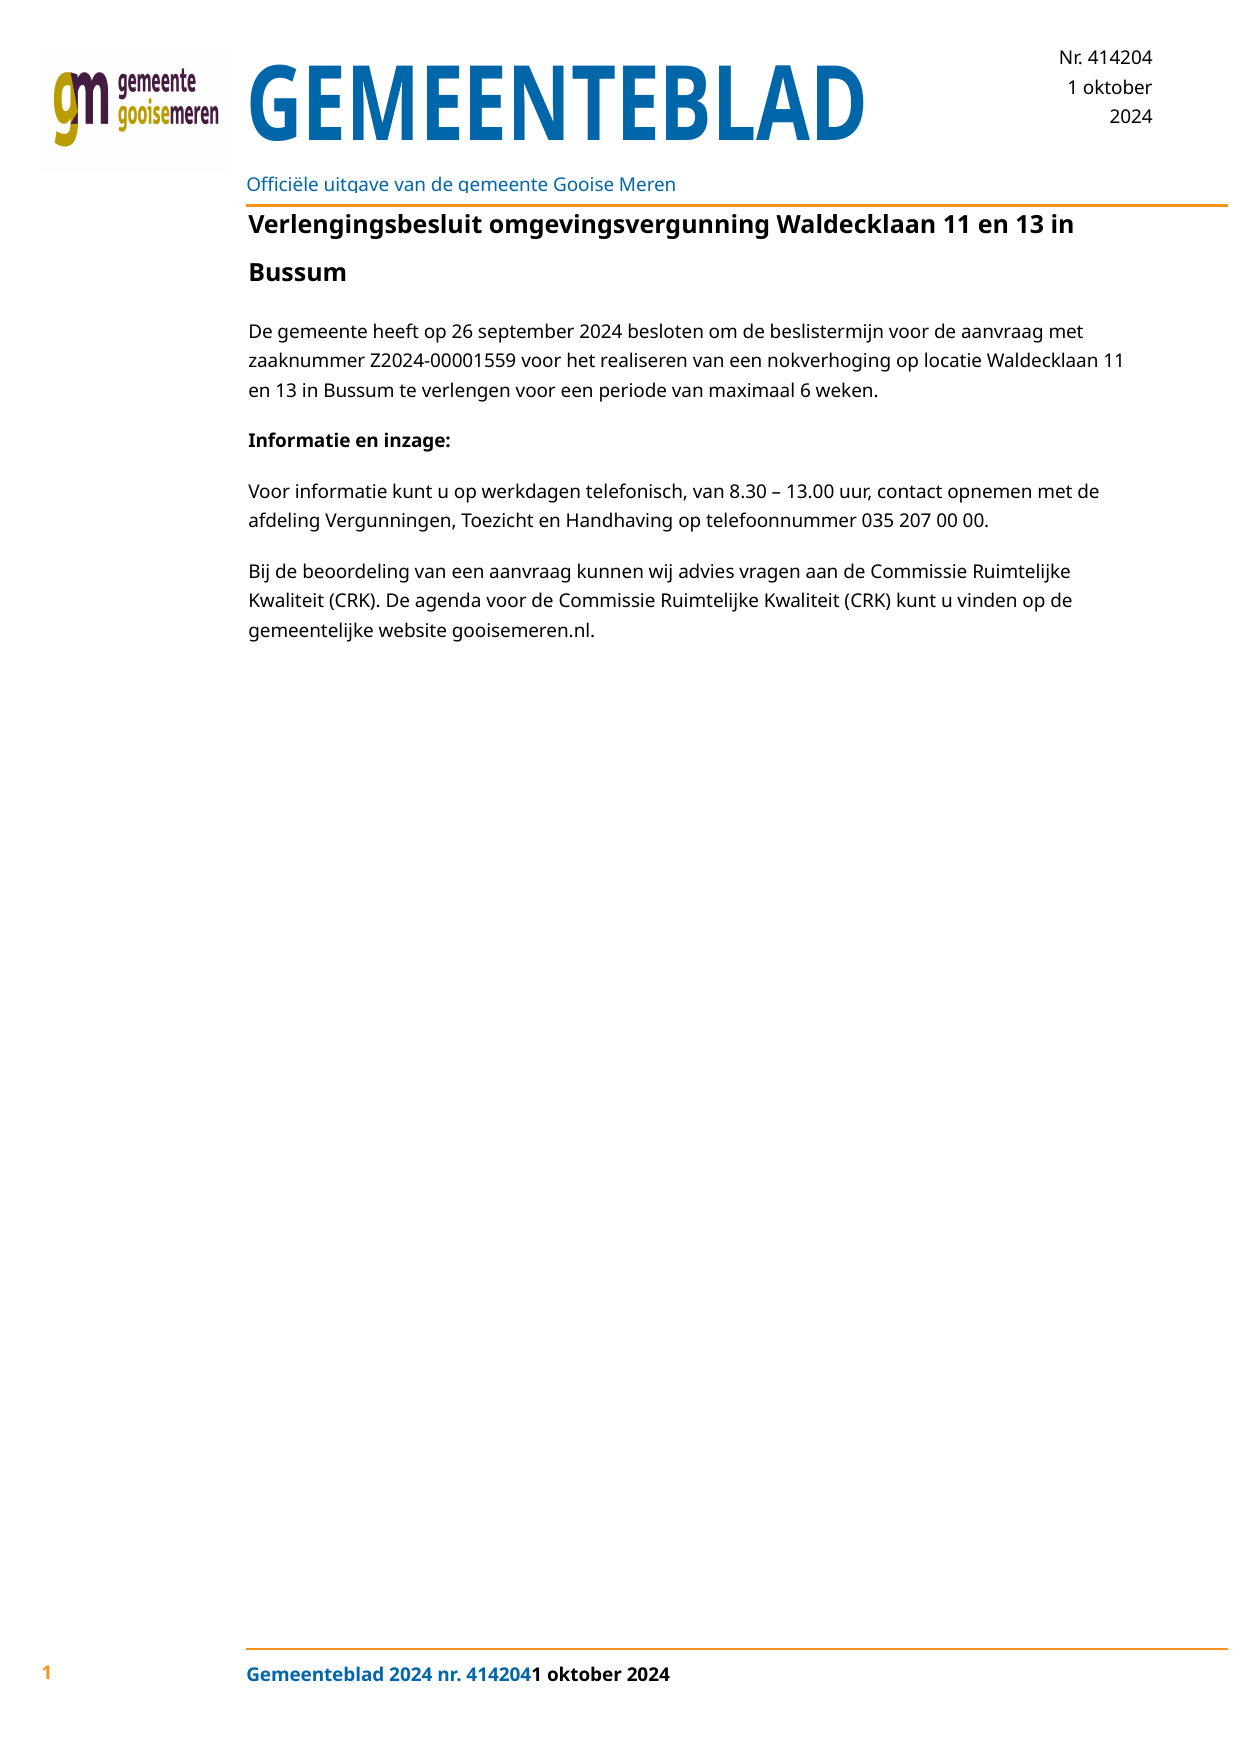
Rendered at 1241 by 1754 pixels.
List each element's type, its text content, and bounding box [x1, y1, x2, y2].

text Bij de beoordeling van een aanvraag kunnen wij advies vragen aan de Commissie Ruimtelijke Kwaliteit (CRK). De agenda voor de Commissie Ruimtelijke Kwaliteit (CRK) kunt u vinden op de gemeentelijke website gooisemeren.nl. [248, 558, 1152, 643]
text Informatie en inzage: [248, 427, 1152, 453]
text De gemeente heeft op 26 september 2024 besloten om de beslistermijn voor de aanvraag met zaaknummer Z2024-00001559 voor het realiseren van een nokverhoging op locatie Waldecklaan 11 en 13 in Bussum te verlengen voor een periode van maximaal 6 weken. [248, 318, 1152, 403]
picture [41, 47, 231, 172]
text Voor informatie kunt u op werkdagen telefonisch, van 8.30 – 13.00 uur, contact opnemen met de afdeling Vergunningen, Toezicht en Handhaving op telefoonnummer 035 207 00 00. [248, 478, 1152, 533]
text Verlengingsbesluit omgevingsvergunning Waldecklaan 11 en 13 in Bussum [248, 207, 1152, 288]
